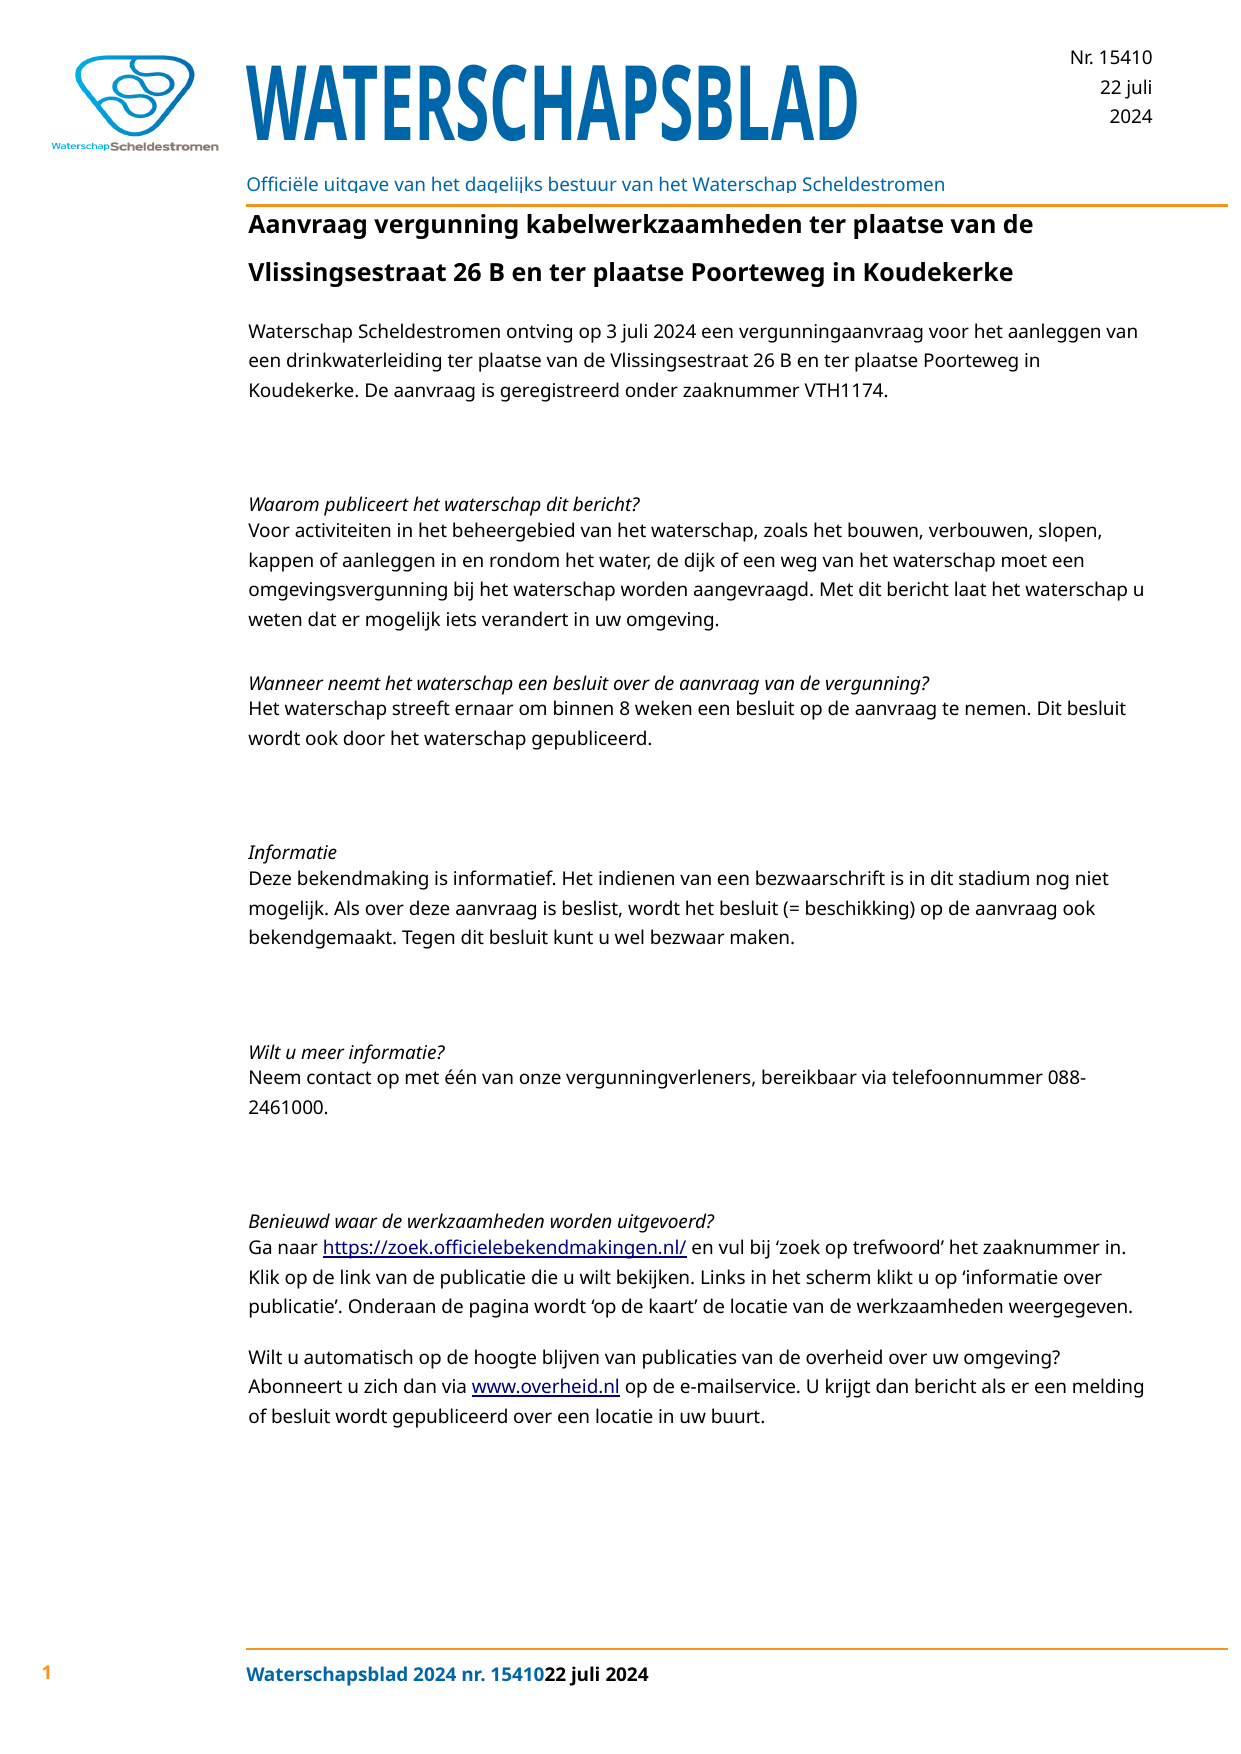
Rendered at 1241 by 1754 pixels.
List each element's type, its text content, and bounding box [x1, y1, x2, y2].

text Informatie [248, 839, 1152, 865]
text Wilt u meer informatie? [248, 1039, 1152, 1064]
text Benieuwd waar de werkzaamheden worden uitgevoerd? [248, 1208, 1152, 1234]
text Waterschap Scheldestromen ontving op 3 juli 2024 een vergunningaanvraag voor het aanleggen van een drinkwaterleiding ter plaatse van de Vlissingsestraat 26 B en ter plaatse Poorteweg in Koudekerke. De aanvraag is geregistreerd onder zaaknummer VTH1174. [248, 318, 1152, 403]
text Neem contact op met één van onze vergunningverleners, bereikbaar via telefoonnummer 088-2461000. [248, 1064, 1152, 1120]
text Voor activiteiten in het beheergebied van het waterschap, zoals het bouwen, verbouwen, slopen, kappen of aanleggen in en rondom het water, de dijk of een weg van het waterschap moet een omgevingsvergunning bij het waterschap worden aangevraagd. Met dit bericht laat het waterschap u weten dat er mogelijk iets verandert in uw omgeving. [248, 517, 1152, 632]
picture [41, 47, 231, 172]
text Wanneer neemt het waterschap een besluit over de aanvraag van de vergunning? [248, 670, 1152, 696]
text Aanvraag vergunning kabelwerkzaamheden ter plaatse van de Vlissingsestraat 26 B en ter plaatse Poorteweg in Koudekerke [248, 207, 1152, 288]
text Waarom publiceert het waterschap dit bericht? [248, 491, 1152, 517]
text Deze bekendmaking is informatief. Het indienen van een bezwaarschrift is in dit stadium nog niet mogelijk. Als over deze aanvraag is beslist, wordt het besluit (= beschikking) op de aanvraag ook bekendgemaakt. Tegen dit besluit kunt u wel bezwaar maken. [248, 865, 1152, 950]
text Ga naar https://zoek.officielebekendmakingen.nl/ en vul bij ‘zoek op trefwoord’ het zaaknummer in. Klik op de link van de publicatie die u wilt bekijken. Links in het scherm klikt u op ‘informatie over publicatie’. Onderaan de pagina wordt ‘op de kaart’ de locatie van de werkzaamheden weergegeven. [248, 1234, 1152, 1319]
text Het waterschap streeft ernaar om binnen 8 weken een besluit op de aanvraag te nemen. Dit besluit wordt ook door het waterschap gepubliceerd. [248, 696, 1152, 751]
text Wilt u automatisch op de hoogte blijven van publicaties van de overheid over uw omgeving? Abonneert u zich dan via www.overheid.nl op de e-mailservice. U krijgt dan bericht als er een melding of besluit wordt gepubliceerd over een locatie in uw buurt. [248, 1344, 1152, 1429]
